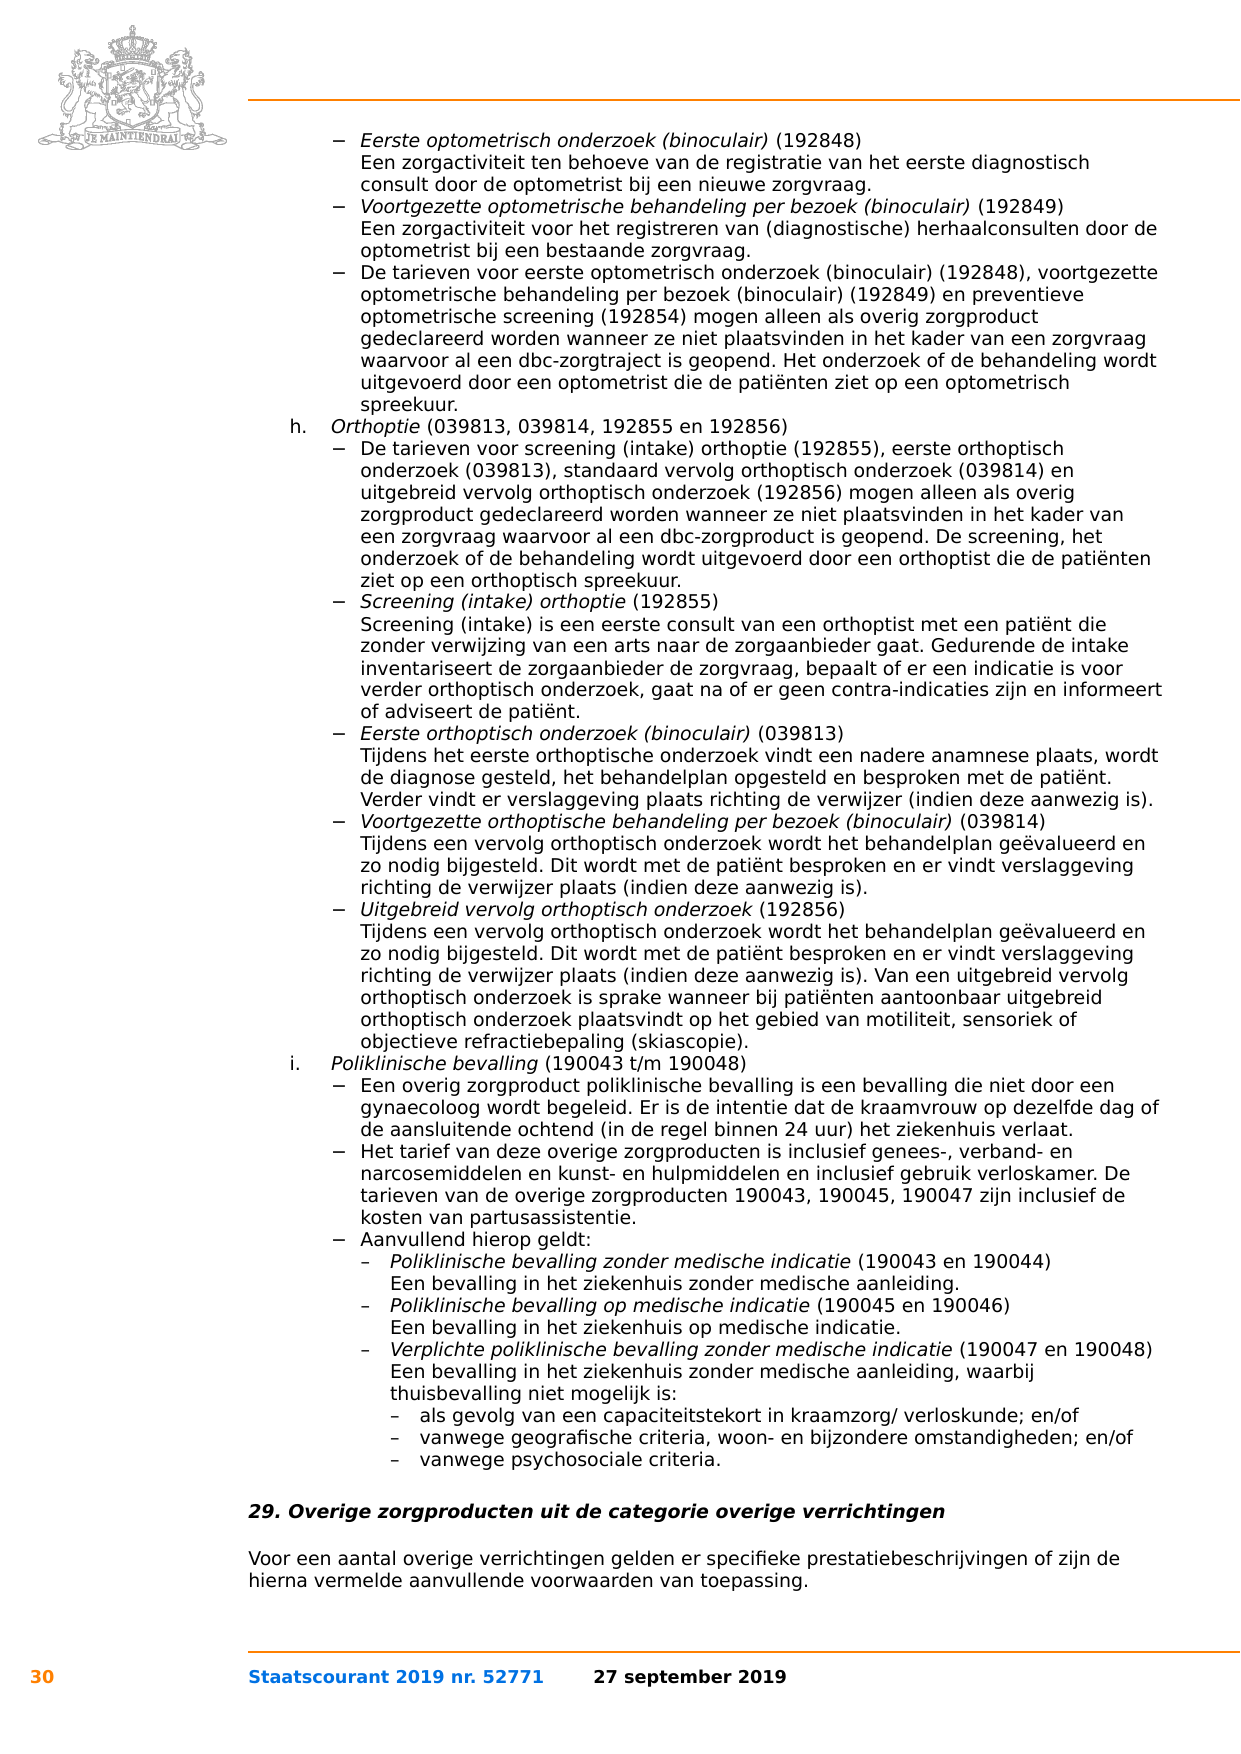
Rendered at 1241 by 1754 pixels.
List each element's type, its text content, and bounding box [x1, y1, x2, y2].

text Een zorgactiviteit ten behoeve van de registratie van het eerste diagnostisch consult door de optometrist bij een nieuwe zorgvraag. [360, 152, 1163, 196]
text − Uitgebreid vervolg orthoptisch onderzoek (192856) [331, 899, 1163, 921]
text − Eerste optometrisch onderzoek (binoculair) (192848) [331, 130, 1163, 152]
text – als gevolg van een capaciteitstekort in kraamzorg/ verloskunde; en/of [390, 1405, 1163, 1427]
text − Voortgezette orthoptische behandeling per bezoek (binoculair) (039814) [331, 811, 1163, 833]
text Een bevalling in het ziekenhuis zonder medische aanleiding. [390, 1273, 1163, 1295]
text i. Poliklinische bevalling (190043 t/m 190048) [289, 1053, 1163, 1075]
text – Poliklinische bevalling zonder medische indicatie (190043 en 190044) [360, 1251, 1163, 1273]
text − Eerste orthoptisch onderzoek (binoculair) (039813) [331, 723, 1163, 745]
picture [38, 25, 227, 150]
text Een zorgactiviteit voor het registreren van (diagnostische) herhaalconsulten door de optometrist bij een bestaande zorgvraag. [360, 218, 1163, 262]
text − Aanvullend hierop geldt: [331, 1229, 1163, 1251]
text – vanwege psychosociale criteria. [390, 1449, 1163, 1471]
text Voor een aantal overige verrichtingen gelden er specifieke prestatiebeschrijvingen of zijn de hierna vermelde aanvullende voorwaarden van toepassing. [248, 1548, 1163, 1592]
text − De tarieven voor eerste optometrisch onderzoek (binoculair) (192848), voortgezette optometrische behandeling per bezoek (binoculair) (192849) en preventieve optometrische screening (192854) mogen alleen als overig zorgproduct gedeclareerd worden wanneer ze niet plaatsvinden in het kader van een zorgvraag waarvoor al een dbc-zorgtraject is geopend. Het onderzoek of de behandeling wordt uitgevoerd door een optometrist die de patiënten ziet op een optometrisch spreekuur. [331, 262, 1163, 416]
text − Screening (intake) orthoptie (192855) [331, 591, 1163, 613]
text − Voortgezette optometrische behandeling per bezoek (binoculair) (192849) [331, 196, 1163, 218]
text Een bevalling in het ziekenhuis op medische indicatie. [390, 1317, 1163, 1339]
text Een bevalling in het ziekenhuis zonder medische aanleiding, waarbij thuisbevalling niet mogelijk is: [390, 1361, 1163, 1405]
text Tijdens een vervolg orthoptisch onderzoek wordt het behandelplan geëvalueerd en zo nodig bijgesteld. Dit wordt met de patiënt besproken en er vindt verslaggeving richting de verwijzer plaats (indien deze aanwezig is). Van een uitgebreid vervolg orthoptisch onderzoek is sprake wanneer bij patiënten aantoonbaar uitgebreid orthoptisch onderzoek plaatsvindt op het gebied van motiliteit, sensoriek of objectieve refractiebepaling (skiascopie). [360, 921, 1163, 1053]
text − De tarieven voor screening (intake) orthoptie (192855), eerste orthoptisch onderzoek (039813), standaard vervolg orthoptisch onderzoek (039814) en uitgebreid vervolg orthoptisch onderzoek (192856) mogen alleen als overig zorgproduct gedeclareerd worden wanneer ze niet plaatsvinden in het kader van een zorgvraag waarvoor al een dbc-zorgproduct is geopend. De screening, het onderzoek of de behandeling wordt uitgevoerd door een orthoptist die de patiënten ziet op een orthoptisch spreekuur. [331, 438, 1163, 591]
text Tijdens het eerste orthoptische onderzoek vindt een nadere anamnese plaats, wordt de diagnose gesteld, het behandelplan opgesteld en besproken met de patiënt. Verder vindt er verslaggeving plaats richting de verwijzer (indien deze aanwezig is). [360, 745, 1163, 811]
text Tijdens een vervolg orthoptisch onderzoek wordt het behandelplan geëvalueerd en zo nodig bijgesteld. Dit wordt met de patiënt besproken en er vindt verslaggeving richting de verwijzer plaats (indien deze aanwezig is). [360, 833, 1163, 899]
text − Het tarief van deze overige zorgproducten is inclusief genees-, verband- en narcosemiddelen en kunst- en hulpmiddelen en inclusief gebruik verloskamer. De tarieven van de overige zorgproducten 190043, 190045, 190047 zijn inclusief de kosten van partusassistentie. [331, 1141, 1163, 1229]
text – Verplichte poliklinische bevalling zonder medische indicatie (190047 en 190048) [360, 1339, 1163, 1361]
text h. Orthoptie (039813, 039814, 192855 en 192856) [289, 416, 1163, 438]
subtitle 29. Overige zorgproducten uit de categorie overige verrichtingen [248, 1501, 1163, 1523]
text Screening (intake) is een eerste consult van een orthoptist met een patiënt die zonder verwijzing van een arts naar de zorgaanbieder gaat. Gedurende de intake inventariseert de zorgaanbieder de zorgvraag, bepaalt of er een indicatie is voor verder orthoptisch onderzoek, gaat na of er geen contra-indicaties zijn en informeert of adviseert de patiënt. [360, 613, 1163, 723]
text − Een overig zorgproduct poliklinische bevalling is een bevalling die niet door een gynaecoloog wordt begeleid. Er is de intentie dat de kraamvrouw op dezelfde dag of de aansluitende ochtend (in de regel binnen 24 uur) het ziekenhuis verlaat. [331, 1075, 1163, 1141]
text – vanwege geografische criteria, woon- en bijzondere omstandigheden; en/of [390, 1427, 1163, 1449]
text – Poliklinische bevalling op medische indicatie (190045 en 190046) [360, 1295, 1163, 1317]
